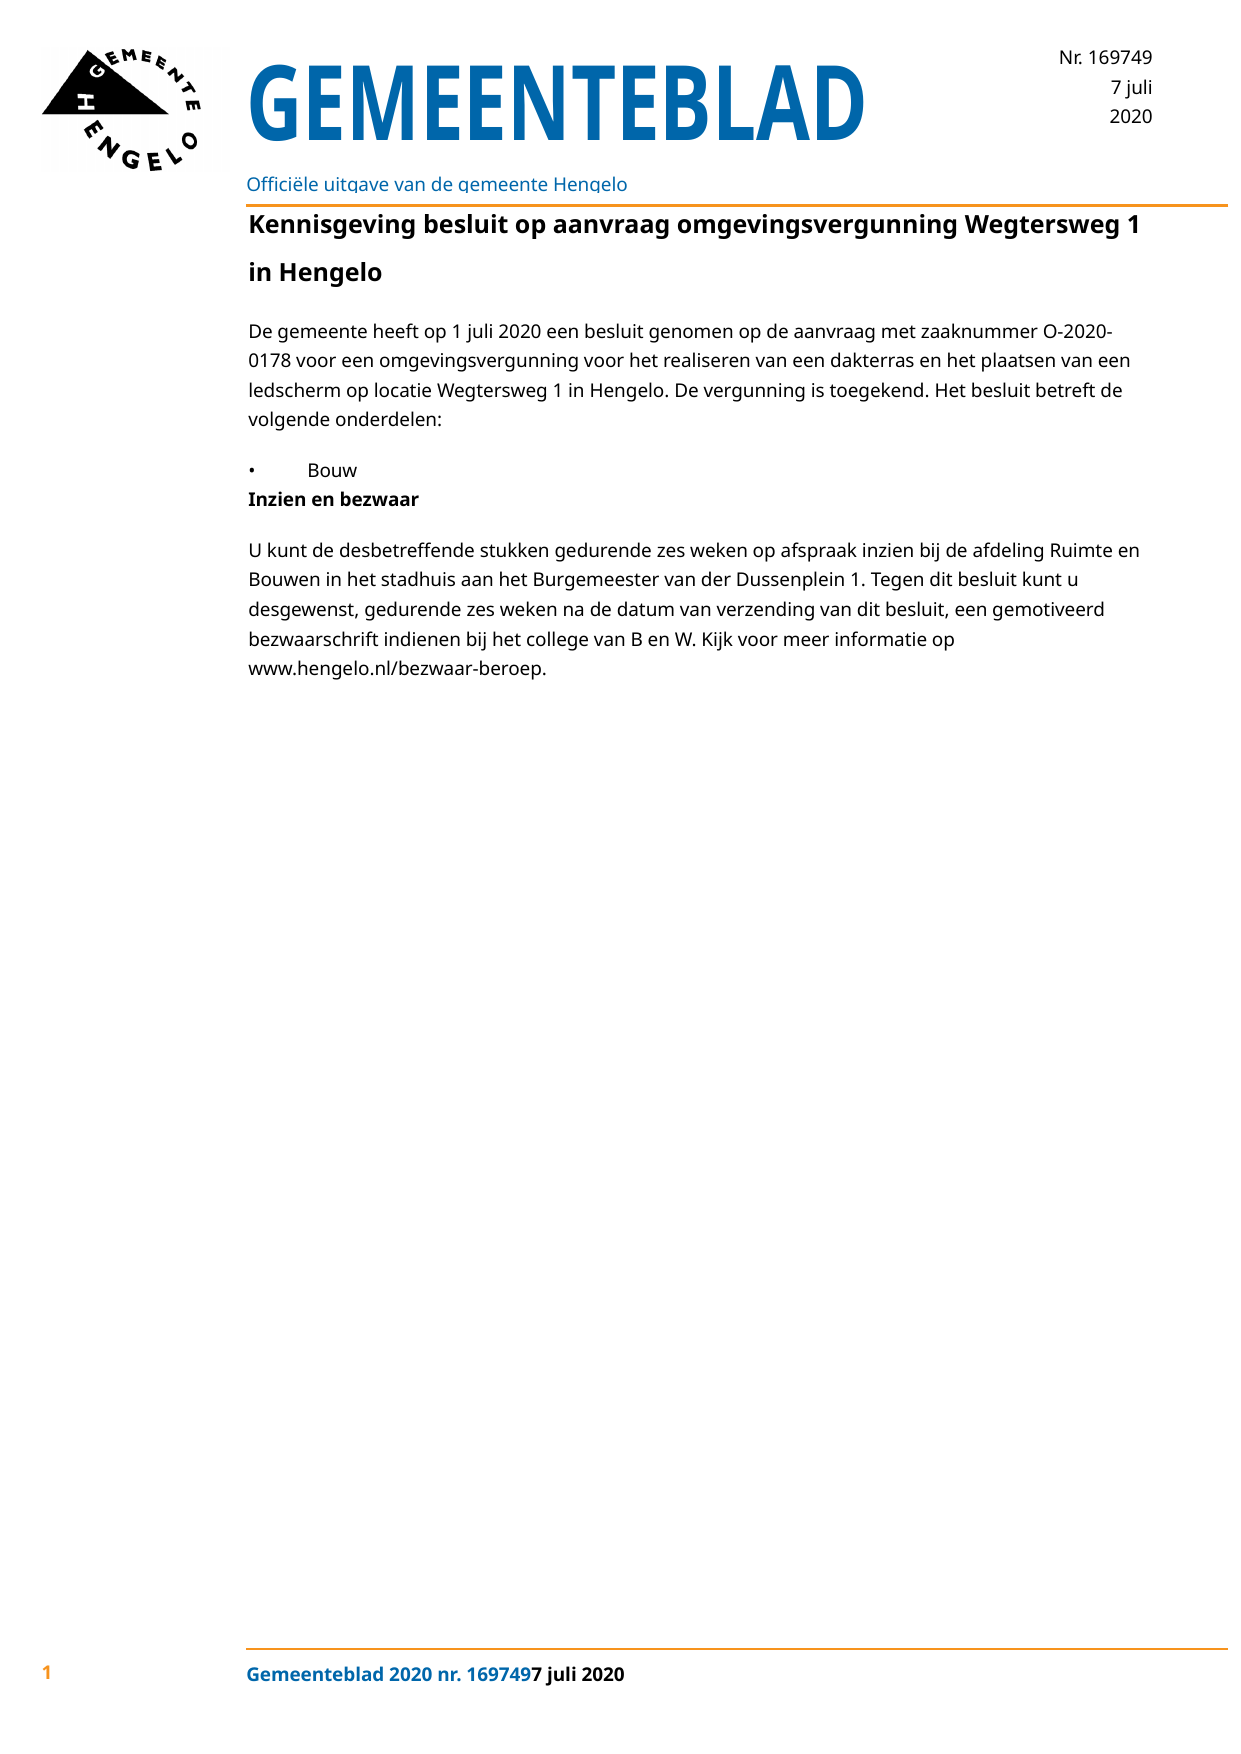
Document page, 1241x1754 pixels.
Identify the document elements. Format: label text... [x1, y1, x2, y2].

list Bouw [248, 457, 1152, 483]
text De gemeente heeft op 1 juli 2020 een besluit genomen op de aanvraag met zaaknummer O-2020-0178 voor een omgevingsvergunning voor het realiseren van een dakterras en het plaatsen van een ledscherm op locatie Wegtersweg 1 in Hengelo. De vergunning is toegekend. Het besluit betreft de volgende onderdelen: [248, 318, 1152, 432]
picture [41, 47, 231, 172]
text Inzien en bezwaar [248, 487, 1152, 512]
text Kennisgeving besluit op aanvraag omgevingsvergunning Wegtersweg 1 in Hengelo [248, 207, 1152, 288]
text U kunt de desbetreffende stukken gedurende zes weken op afspraak inzien bij de afdeling Ruimte en Bouwen in het stadhuis aan het Burgemeester van der Dussenplein 1. Tegen dit besluit kunt u desgewenst, gedurende zes weken na de datum van verzending van dit besluit, een gemotiveerd bezwaarschrift indienen bij het college van B en W. Kijk voor meer informatie op www.hengelo.nl/bezwaar-beroep. [248, 537, 1152, 681]
